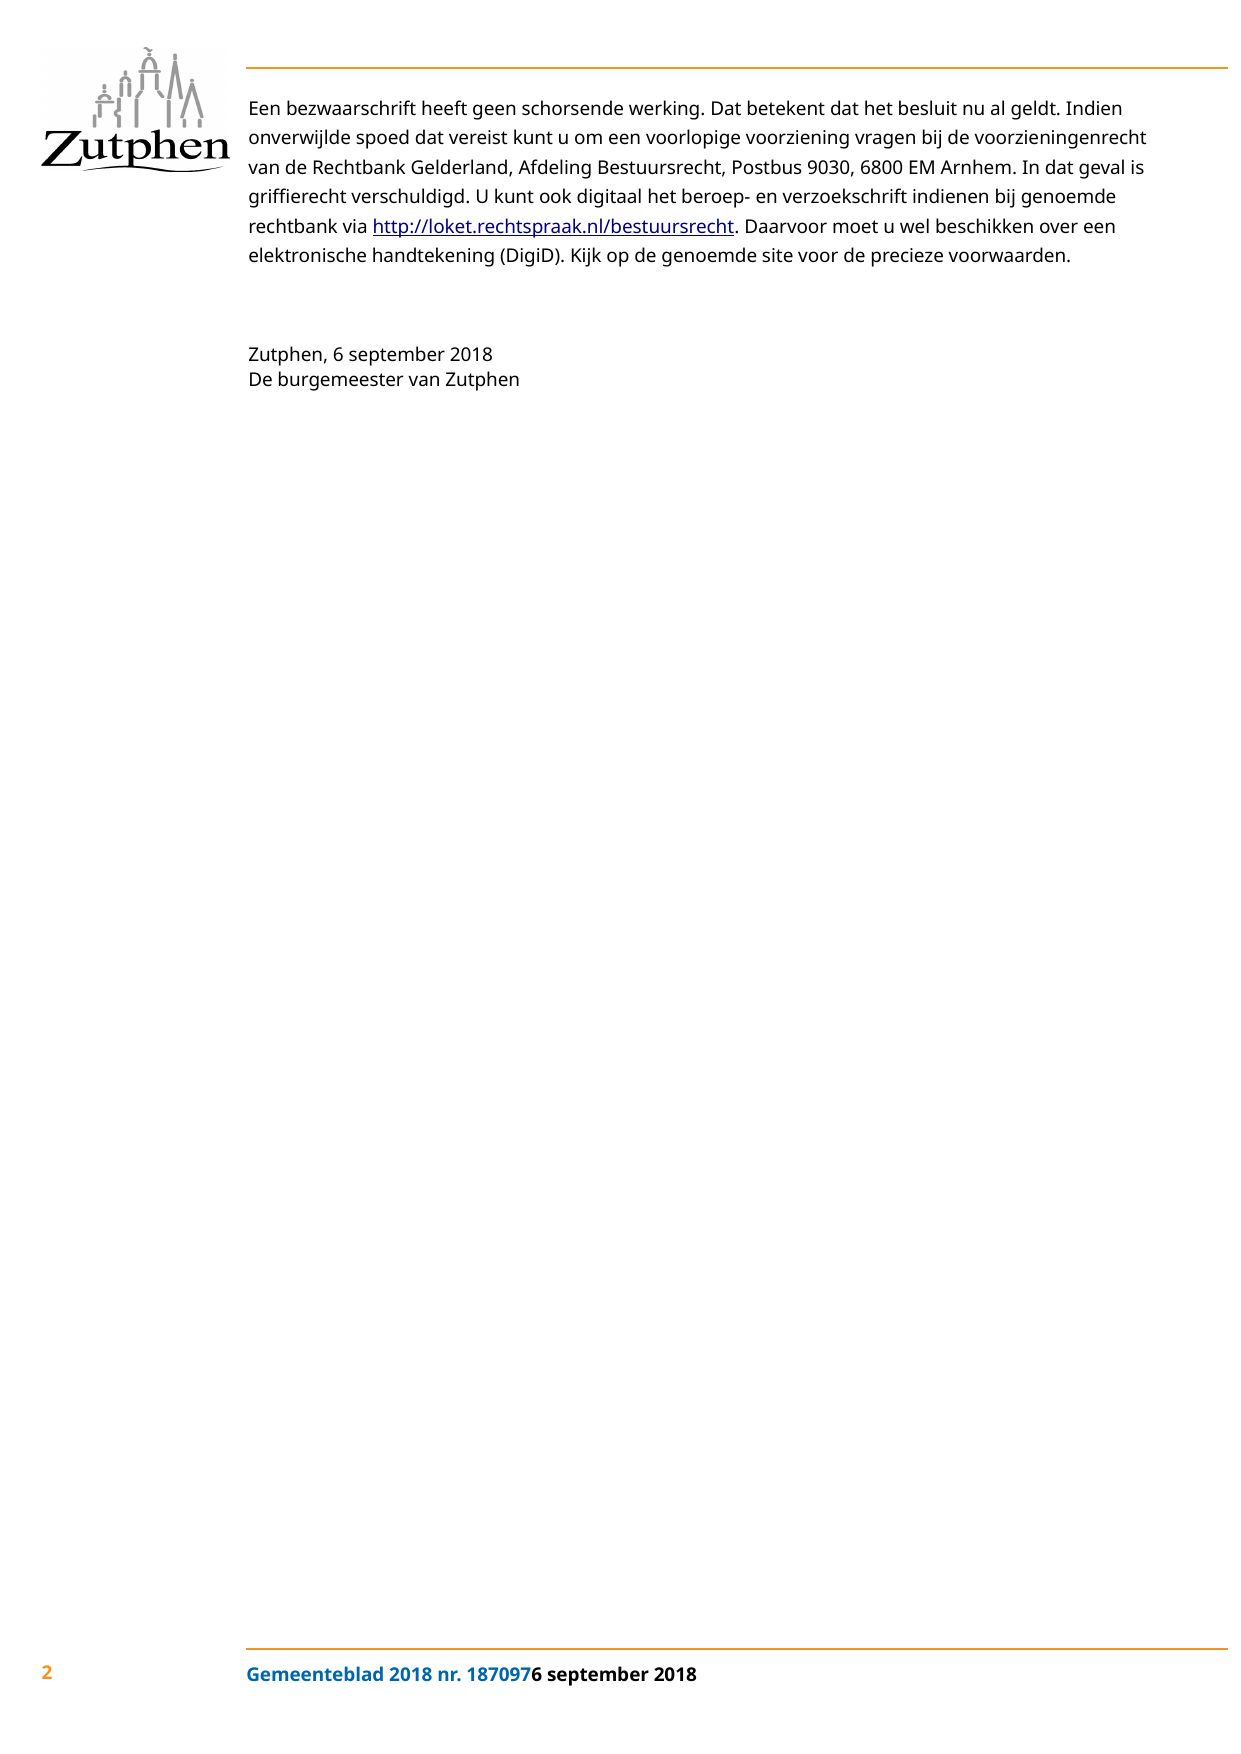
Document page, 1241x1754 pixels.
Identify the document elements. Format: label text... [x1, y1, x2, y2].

text Zutphen, 6 september 2018 [248, 341, 1152, 367]
picture [41, 47, 231, 172]
text De burgemeester van Zutphen [248, 367, 1152, 392]
text Een bezwaarschrift heeft geen schorsende werking. Dat betekent dat het besluit nu al geldt. Indien onverwijlde spoed dat vereist kunt u om een voorlopige voorziening vragen bij de voorzieningenrecht van de Rechtbank Gelderland, Afdeling Bestuursrecht, Postbus 9030, 6800 EM Arnhem. In dat geval is griffierecht verschuldigd. U kunt ook digitaal het beroep- en verzoekschrift indienen bij genoemde rechtbank via http://loket.rechtspraak.nl/bestuursrecht. Daarvoor moet u wel beschikken over een elektronische handtekening (DigiD). Kijk op de genoemde site voor de precieze voorwaarden. [248, 95, 1152, 268]
